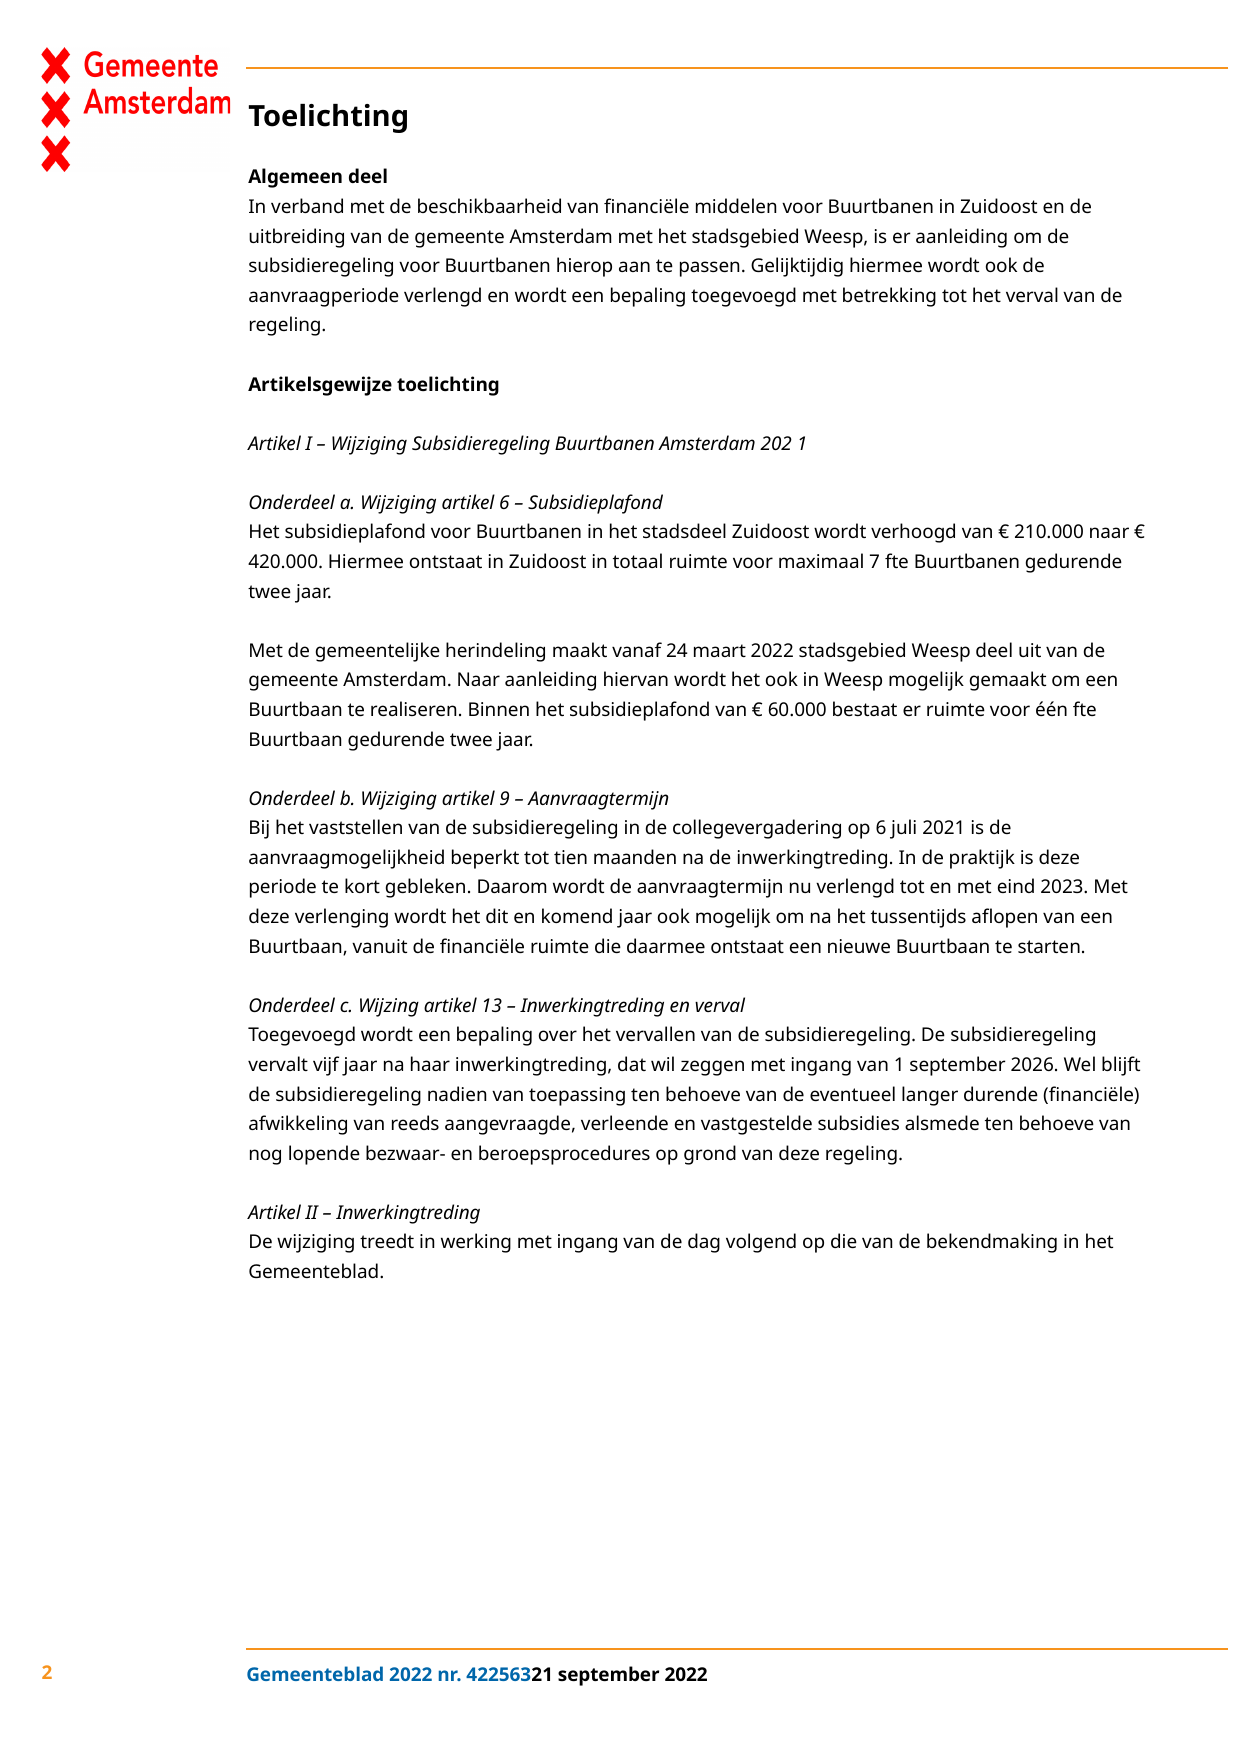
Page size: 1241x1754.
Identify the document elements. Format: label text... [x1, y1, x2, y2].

text In verband met de beschikbaarheid van financiële middelen voor Buurtbanen in Zuidoost en de uitbreiding van de gemeente Amsterdam met het stadsgebied Weesp, is er aanleiding om de subsidieregeling voor Buurtbanen hierop aan te passen. Gelijktijdig hiermee wordt ook de aanvraagperiode verlengd en wordt een bepaling toegevoegd met betrekking tot het verval van de regeling. [248, 193, 1152, 337]
text Toegevoegd wordt een bepaling over het vervallen van de subsidieregeling. De subsidieregeling vervalt vijf jaar na haar inwerkingtreding, dat wil zeggen met ingang van 1 september 2026. Wel blijft de subsidieregeling nadien van toepassing ten behoeve van de eventueel langer durende (financiële) afwikkeling van reeds aangevraagde, verleende en vastgestelde subsidies alsmede ten behoeve van nog lopende bezwaar- en beroepsprocedures op grond van deze regeling. [248, 1022, 1152, 1166]
text Artikelsgewijze toelichting [248, 371, 1152, 396]
text De wijziging treedt in werking met ingang van de dag volgend op die van de bekendmaking in het Gemeenteblad. [248, 1229, 1152, 1284]
text Onderdeel a. Wijziging artikel 6 – Subsidieplafond [248, 489, 1152, 515]
text Artikel I – Wijziging Subsidieregeling Buurtbanen Amsterdam 202 1 [248, 430, 1152, 456]
text Met de gemeentelijke herindeling maakt vanaf 24 maart 2022 stadsgebied Weesp deel uit van de gemeente Amsterdam. Naar aanleiding hiervan wordt het ook in Weesp mogelijk gemaakt om een Buurtbaan te realiseren. Binnen het subsidieplafond van € 60.000 bestaat er ruimte voor één fte Buurtbaan gedurende twee jaar. [248, 637, 1152, 751]
text Het subsidieplafond voor Buurtbanen in het stadsdeel Zuidoost wordt verhoogd van € 210.000 naar € 420.000. Hiermee ontstaat in Zuidoost in totaal ruimte voor maximaal 7 fte Buurtbanen gedurende twee jaar. [248, 519, 1152, 603]
text Onderdeel c. Wijzing artikel 13 – Inwerkingtreding en verval [248, 992, 1152, 1018]
text Artikel II – Inwerkingtreding [248, 1199, 1152, 1225]
text Algemeen deel [248, 164, 1152, 189]
text Onderdeel b. Wijziging artikel 9 – Aanvraagtermijn [248, 785, 1152, 811]
text Toelichting [248, 95, 1152, 134]
text Bij het vaststellen van de subsidieregeling in de collegevergadering op 6 juli 2021 is de aanvraagmogelijkheid beperkt tot tien maanden na de inwerkingtreding. In de praktijk is deze periode te kort gebleken. Daarom wordt de aanvraagtermijn nu verlengd tot en met eind 2023. Met deze verlenging wordt het dit en komend jaar ook mogelijk om na het tussentijds aflopen van een Buurtbaan, vanuit de financiële ruimte die daarmee ontstaat een nieuwe Buurtbaan te starten. [248, 814, 1152, 958]
picture [41, 47, 231, 172]
